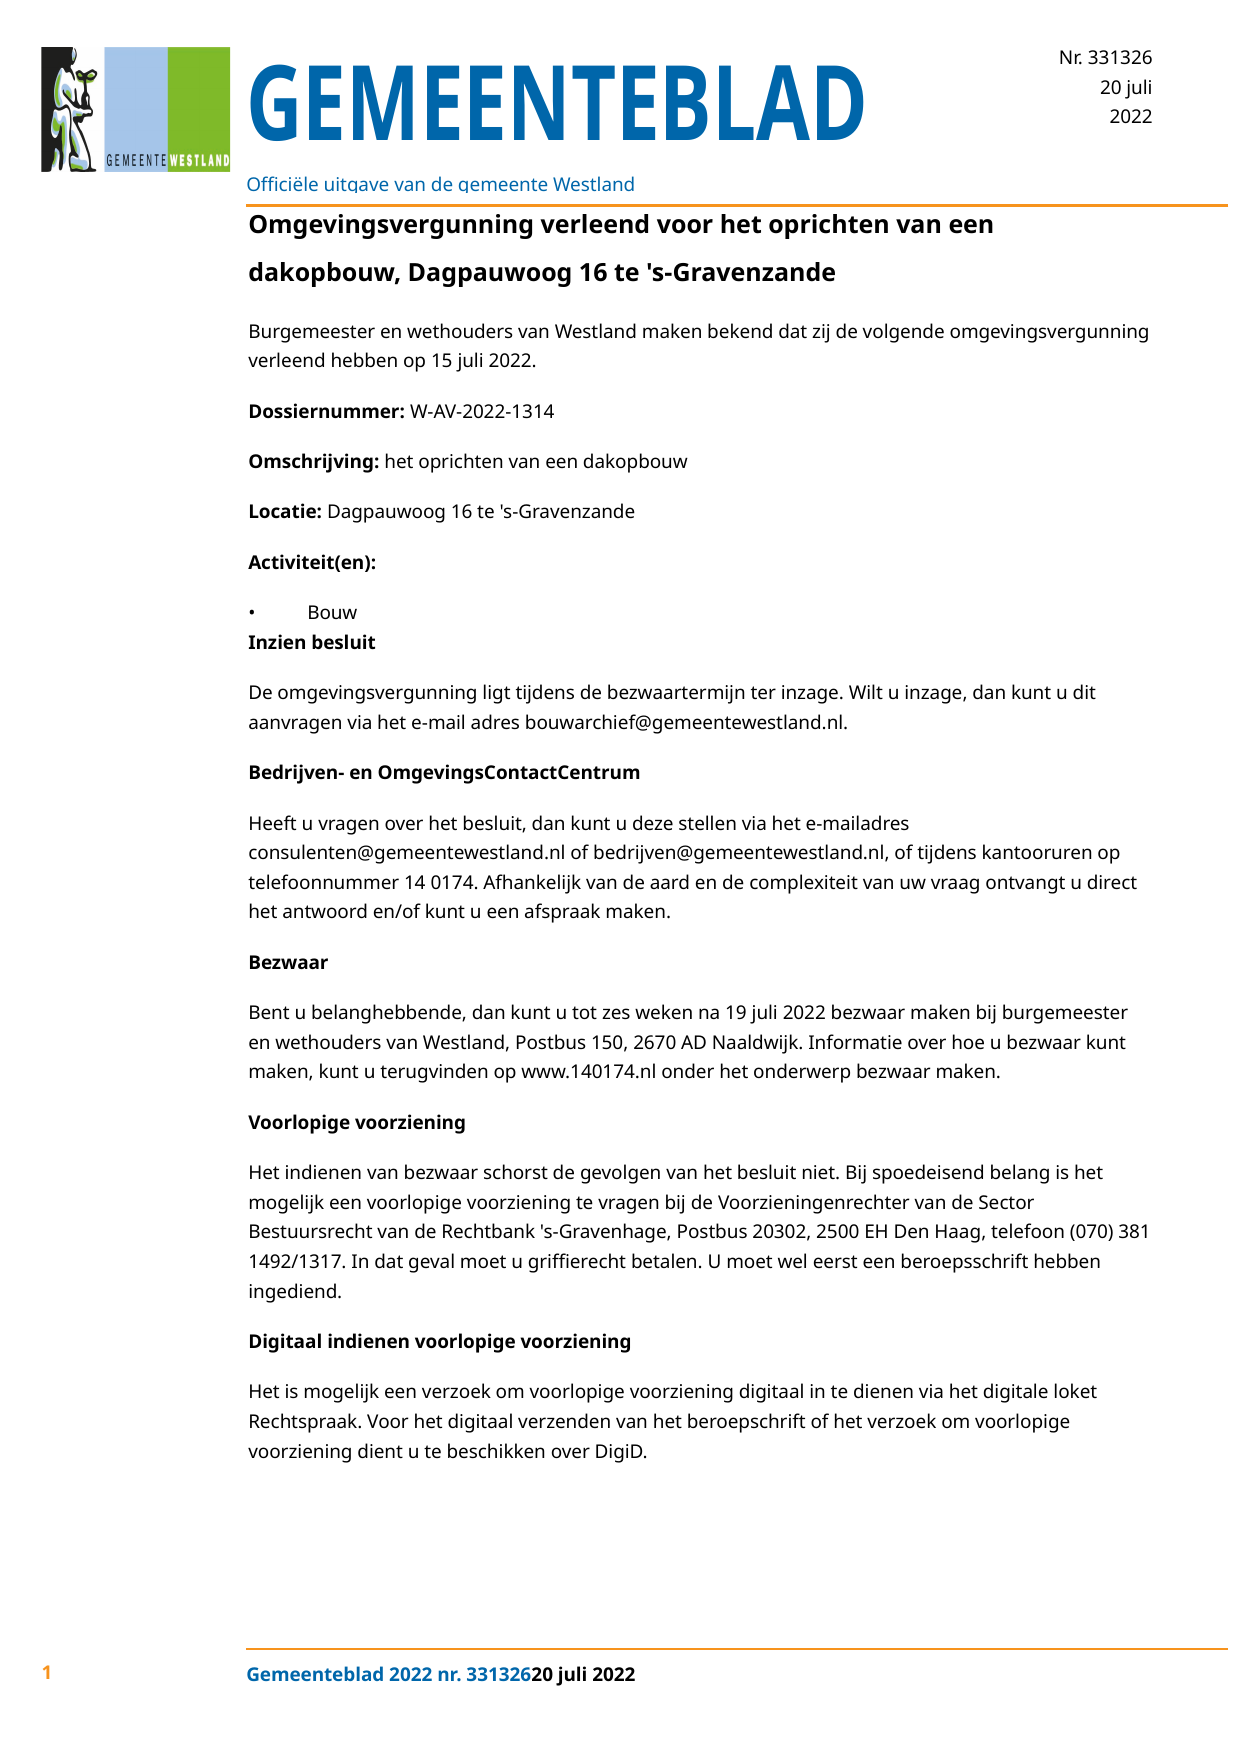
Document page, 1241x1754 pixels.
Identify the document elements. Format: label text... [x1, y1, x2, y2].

text Digitaal indienen voorlopige voorziening [248, 1328, 1152, 1354]
text Voorlopige voorziening [248, 1109, 1152, 1135]
text Het is mogelijk een verzoek om voorlopige voorziening digitaal in te dienen via het digitale loket Rechtspraak. Voor het digitaal verzenden van het beroepschrift of het verzoek om voorlopige voorziening dient u te beschikken over DigiD. [248, 1379, 1152, 1464]
text Inzien besluit [248, 629, 1152, 655]
text Burgemeester en wethouders van Westland maken bekend dat zij de volgende omgevingsvergunning verleend hebben op 15 juli 2022. [248, 318, 1152, 373]
text Het indienen van bezwaar schorst de gevolgen van het besluit niet. Bij spoedeisend belang is het mogelijk een voorlopige voorziening te vragen bij de Voorzieningenrechter van de Sector Bestuursrecht van de Rechtbank 's-Gravenhage, Postbus 20302, 2500 EH Den Haag, telefoon (070) 381 1492/1317. In dat geval moet u griffierecht betalen. U moet wel eerst een beroepsschrift hebben ingediend. [248, 1159, 1152, 1304]
text Locatie: Dagpauwoog 16 te 's-Gravenzande [248, 499, 1152, 524]
picture [41, 47, 231, 172]
text Bezwaar [248, 949, 1152, 975]
list Bouw [248, 599, 1152, 625]
text Dossiernummer: W-AV-2022-1314 [248, 398, 1152, 424]
text De omgevingsvergunning ligt tijdens de bezwaartermijn ter inzage. Wilt u inzage, dan kunt u dit aanvragen via het e-mail adres bouwarchief@gemeentewestland.nl. [248, 679, 1152, 735]
text Heeft u vragen over het besluit, dan kunt u deze stellen via het e-mailadres consulenten@gemeentewestland.nl of bedrijven@gemeentewestland.nl, of tijdens kantooruren op telefoonnummer 14 0174. Afhankelijk van de aard en de complexiteit van uw vraag ontvangt u direct het antwoord en/of kunt u een afspraak maken. [248, 810, 1152, 924]
text Bent u belanghebbende, dan kunt u tot zes weken na 19 juli 2022 bezwaar maken bij burgemeester en wethouders van Westland, Postbus 150, 2670 AD Naaldwijk. Informatie over hoe u bezwaar kunt maken, kunt u terugvinden op www.140174.nl onder het onderwerp bezwaar maken. [248, 999, 1152, 1084]
text Omgevingsvergunning verleend voor het oprichten van een dakopbouw, Dagpauwoog 16 te 's-Gravenzande [248, 207, 1152, 288]
text Activiteit(en): [248, 549, 1152, 575]
text Bedrijven- en OmgevingsContactCentrum [248, 759, 1152, 785]
text Omschrijving: het oprichten van een dakopbouw [248, 448, 1152, 474]
